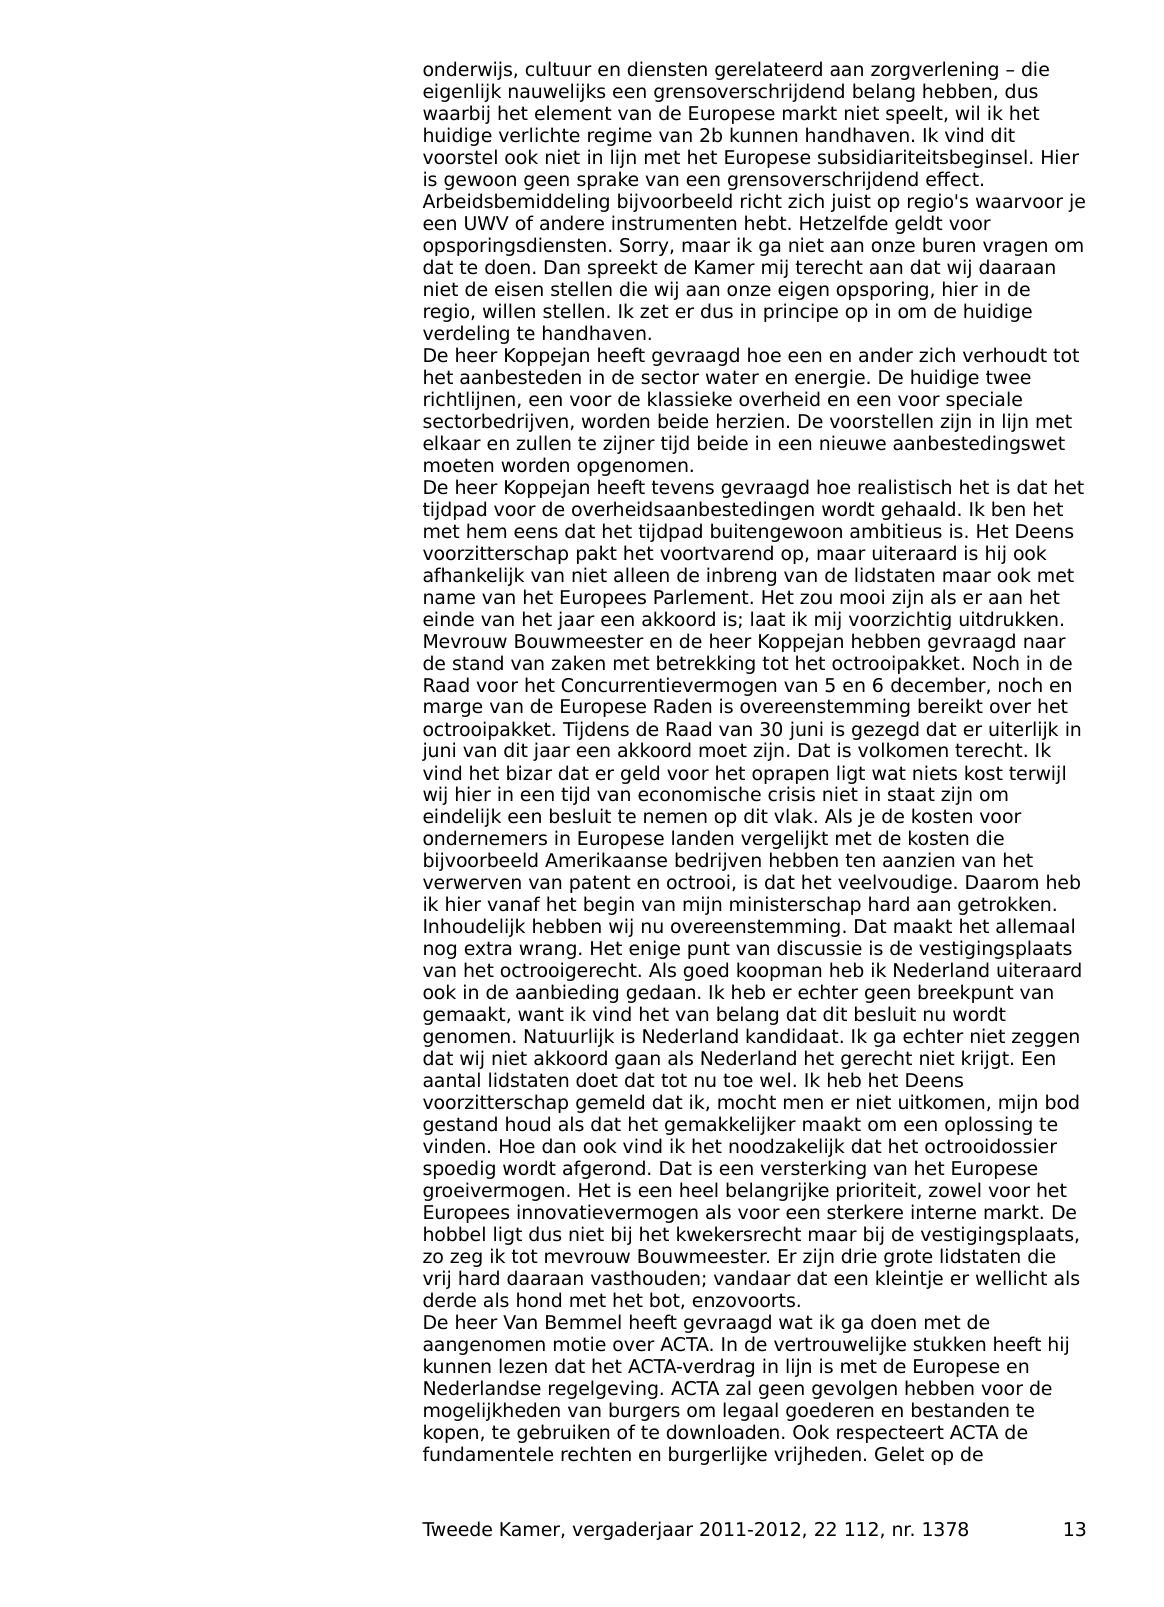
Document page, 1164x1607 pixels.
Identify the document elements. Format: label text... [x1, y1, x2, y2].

text Inhoudelijk hebben wij nu overeenstemming. Dat maakt het allemaal nog extra wrang. Het enige punt van discussie is de vestigingsplaats van het octrooigerecht. Als goed koopman heb ik Nederland uiteraard ook in de aanbieding gedaan. Ik heb er echter geen breekpunt van gemaakt, want ik vind het van belang dat dit besluit nu wordt genomen. Natuurlijk is Nederland kandidaat. Ik ga echter niet zeggen dat wij niet akkoord gaan als Nederland het gerecht niet krijgt. Een aantal lidstaten doet dat tot nu toe wel. Ik heb het Deens voorzitterschap gemeld dat ik, mocht men er niet uitkomen, mijn bod gestand houd als dat het gemakkelijker maakt om een oplossing te vinden. Hoe dan ook vind ik het noodzakelijk dat het octrooidossier spoedig wordt afgerond. Dat is een versterking van het Europese groeivermogen. Het is een heel belangrijke prioriteit, zowel voor het Europees innovatievermogen als voor een sterkere interne markt. De hobbel ligt dus niet bij het kwekersrecht maar bij de vestigingsplaats, zo zeg ik tot mevrouw Bouwmeester. Er zijn drie grote lidstaten die vrij hard daaraan vasthouden; vandaar dat een kleintje er wellicht als derde als hond met het bot, enzovoorts. [422, 916, 1087, 1312]
text Mevrouw Bouwmeester en de heer Koppejan hebben gevraagd naar de stand van zaken met betrekking tot het octrooipakket. Noch in de Raad voor het Concurrentievermogen van 5 en 6 december, noch en marge van de Europese Raden is overeenstemming bereikt over het octrooipakket. Tijdens de Raad van 30 juni is gezegd dat er uiterlijk in juni van dit jaar een akkoord moet zijn. Dat is volkomen terecht. Ik vind het bizar dat er geld voor het oprapen ligt wat niets kost terwijl wij hier in een tijd van economische crisis niet in staat zijn om eindelijk een besluit te nemen op dit vlak. Als je de kosten voor ondernemers in Europese landen vergelijkt met de kosten die bijvoorbeeld Amerikaanse bedrijven hebben ten aanzien van het verwerven van patent en octrooi, is dat het veelvoudige. Daarom heb ik hier vanaf het begin van mijn ministerschap hard aan getrokken. [422, 631, 1087, 916]
text De heer Koppejan heeft gevraagd hoe een en ander zich verhoudt tot het aanbesteden in de sector water en energie. De huidige twee richtlijnen, een voor de klassieke overheid en een voor speciale sectorbedrijven, worden beide herzien. De voorstellen zijn in lijn met elkaar en zullen te zijner tijd beide in een nieuwe aanbestedingswet moeten worden opgenomen. [422, 345, 1087, 477]
text onderwijs, cultuur en diensten gerelateerd aan zorgverlening – die eigenlijk nauwelijks een grensoverschrijdend belang hebben, dus waarbij het element van de Europese markt niet speelt, wil ik het huidige verlichte regime van 2b kunnen handhaven. Ik vind dit voorstel ook niet in lijn met het Europese subsidiariteitsbeginsel. Hier is gewoon geen sprake van een grensoverschrijdend effect. Arbeidsbemiddeling bijvoorbeeld richt zich juist op regio's waarvoor je een UWV of andere instrumenten hebt. Hetzelfde geldt voor opsporingsdiensten. Sorry, maar ik ga niet aan onze buren vragen om dat te doen. Dan spreekt de Kamer mij terecht aan dat wij daaraan niet de eisen stellen die wij aan onze eigen opsporing, hier in de regio, willen stellen. Ik zet er dus in principe op in om de huidige verdeling te handhaven. [422, 59, 1087, 345]
text De heer Koppejan heeft tevens gevraagd hoe realistisch het is dat het tijdpad voor de overheidsaanbestedingen wordt gehaald. Ik ben het met hem eens dat het tijdpad buitengewoon ambitieus is. Het Deens voorzitterschap pakt het voortvarend op, maar uiteraard is hij ook afhankelijk van niet alleen de inbreng van de lidstaten maar ook met name van het Europees Parlement. Het zou mooi zijn als er aan het einde van het jaar een akkoord is; laat ik mij voorzichtig uitdrukken. [422, 477, 1087, 631]
text De heer Van Bemmel heeft gevraagd wat ik ga doen met de aangenomen motie over ACTA. In de vertrouwelijke stukken heeft hij kunnen lezen dat het ACTA-verdrag in lijn is met de Europese en Nederlandse regelgeving. ACTA zal geen gevolgen hebben voor de mogelijkheden van burgers om legaal goederen en bestanden te kopen, te gebruiken of te downloaden. Ook respecteert ACTA de fundamentele rechten en burgerlijke vrijheden. Gelet op de [422, 1312, 1087, 1466]
